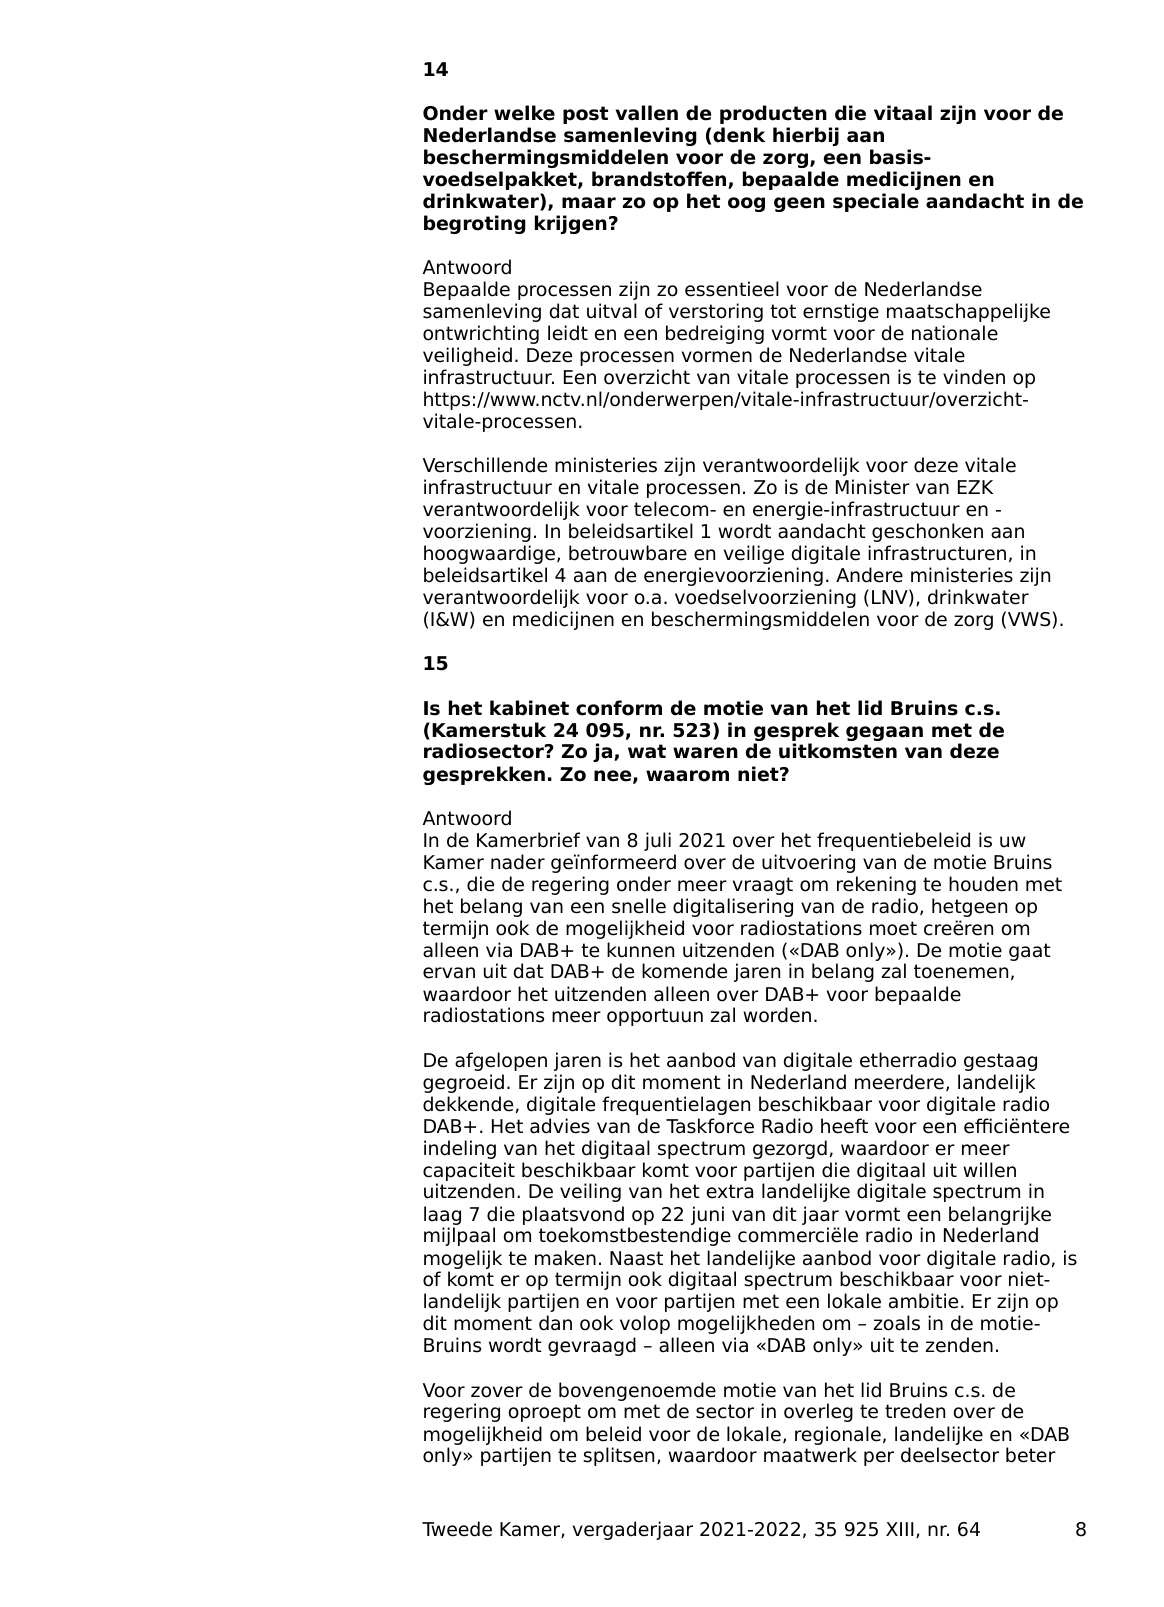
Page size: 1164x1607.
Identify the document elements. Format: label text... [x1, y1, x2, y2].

text Antwoord [422, 257, 1087, 279]
text In de Kamerbrief van 8 juli 2021 over het frequentiebeleid is uw Kamer nader geïnformeerd over de uitvoering van de motie Bruins c.s., die de regering onder meer vraagt om rekening te houden met het belang van een snelle digitalisering van de radio, hetgeen op termijn ook de mogelijkheid voor radiostations moet creëren om alleen via DAB+ te kunnen uitzenden («DAB only»). De motie gaat ervan uit dat DAB+ de komende jaren in belang zal toenemen, waardoor het uitzenden alleen over DAB+ voor bepaalde radiostations meer opportuun zal worden. [422, 829, 1087, 1027]
text Verschillende ministeries zijn verantwoordelijk voor deze vitale infrastructuur en vitale processen. Zo is de Minister van EZK verantwoordelijk voor telecom- en energie-infrastructuur en -voorziening. In beleidsartikel 1 wordt aandacht geschonken aan hoogwaardige, betrouwbare en veilige digitale infrastructuren, in beleidsartikel 4 aan de energievoorziening. Andere ministeries zijn verantwoordelijk voor o.a. voedselvoorziening (LNV), drinkwater (I&W) en medicijnen en beschermingsmiddelen voor de zorg (VWS). [422, 455, 1087, 631]
subtitle 15 [422, 653, 1087, 675]
subtitle 14 [422, 59, 1087, 81]
text Antwoord [422, 808, 1087, 829]
text Onder welke post vallen de producten die vitaal zijn voor de Nederlandse samenleving (denk hierbij aan beschermingsmiddelen voor de zorg, een basis-voedselpakket, brandstoffen, bepaalde medicijnen en drinkwater), maar zo op het oog geen speciale aandacht in de begroting krijgen? [422, 103, 1087, 235]
text Bepaalde processen zijn zo essentieel voor de Nederlandse samenleving dat uitval of verstoring tot ernstige maatschappelijke ontwrichting leidt en een bedreiging vormt voor de nationale veiligheid. Deze processen vormen de Nederlandse vitale infrastructuur. Een overzicht van vitale processen is te vinden op https://www.nctv.nl/onderwerpen/vitale-infrastructuur/overzicht-vitale-processen. [422, 279, 1087, 433]
text Voor zover de bovengenoemde motie van het lid Bruins c.s. de regering oproept om met de sector in overleg te treden over de mogelijkheid om beleid voor de lokale, regionale, landelijke en «DAB only» partijen te splitsen, waardoor maatwerk per deelsector beter [422, 1379, 1087, 1467]
text Is het kabinet conform de motie van het lid Bruins c.s. (Kamerstuk 24 095, nr. 523) in gesprek gegaan met de radiosector? Zo ja, wat waren de uitkomsten van deze gesprekken. Zo nee, waarom niet? [422, 697, 1087, 785]
text De afgelopen jaren is het aanbod van digitale etherradio gestaag gegroeid. Er zijn op dit moment in Nederland meerdere, landelijk dekkende, digitale frequentielagen beschikbaar voor digitale radio DAB+. Het advies van de Taskforce Radio heeft voor een efficiëntere indeling van het digitaal spectrum gezorgd, waardoor er meer capaciteit beschikbaar komt voor partijen die digitaal uit willen uitzenden. De veiling van het extra landelijke digitale spectrum in laag 7 die plaatsvond op 22 juni van dit jaar vormt een belangrijke mijlpaal om toekomstbestendige commerciële radio in Nederland mogelijk te maken. Naast het landelijke aanbod voor digitale radio, is of komt er op termijn ook digitaal spectrum beschikbaar voor niet-landelijk partijen en voor partijen met een lokale ambitie. Er zijn op dit moment dan ook volop mogelijkheden om – zoals in de motie-Bruins wordt gevraagd – alleen via «DAB only» uit te zenden. [422, 1049, 1087, 1357]
